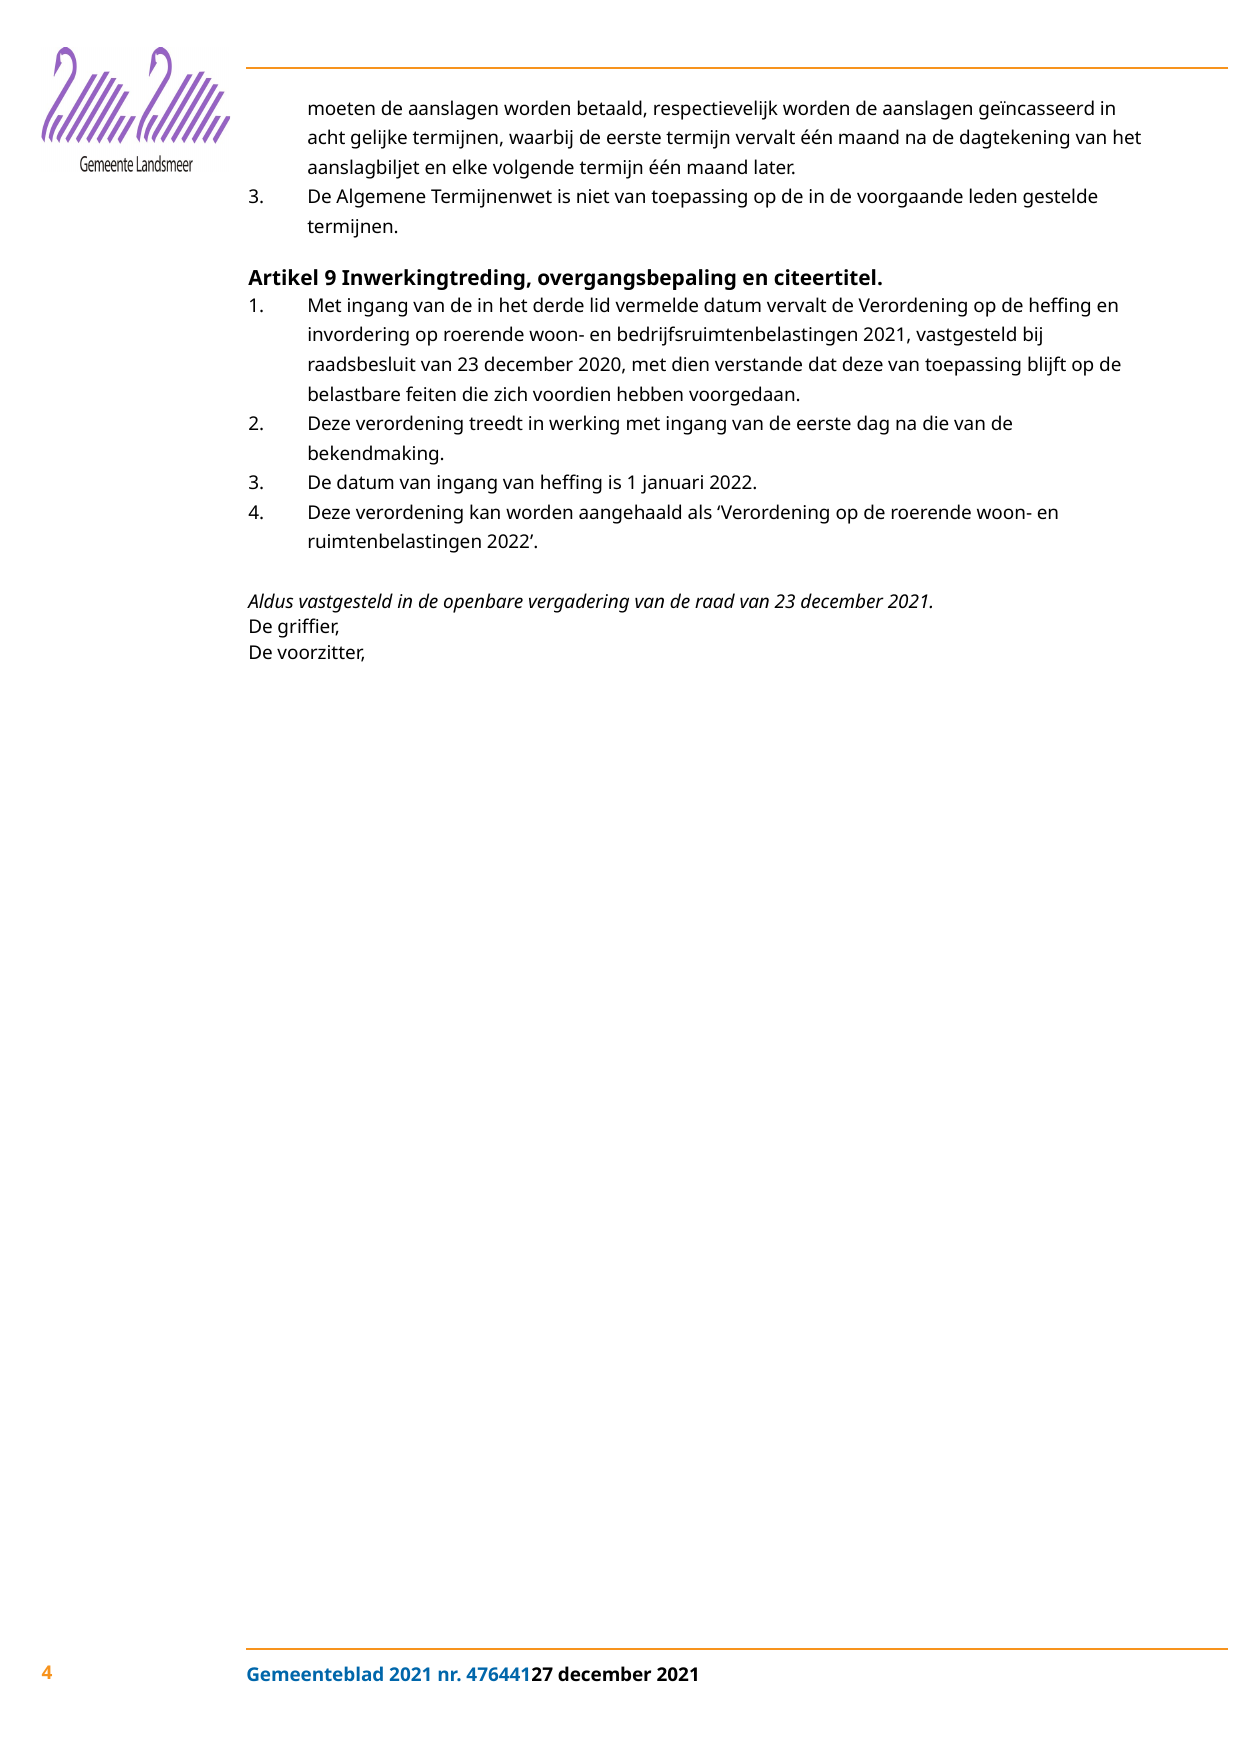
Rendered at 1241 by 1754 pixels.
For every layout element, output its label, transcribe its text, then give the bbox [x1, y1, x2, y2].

text Artikel 9 Inwerkingtreding, overgangsbepaling en citeertitel. [248, 263, 1152, 292]
text De griffier, [248, 613, 1152, 639]
list De datum van ingang van heffing is 1 januari 2022. [248, 469, 1152, 495]
list moeten de aanslagen worden betaald, respectievelijk worden de aanslagen geïncasseerd in acht gelijke termijnen, waarbij de eerste termijn vervalt één maand na de dagtekening van het aanslagbiljet en elke volgende termijn één maand later. [248, 95, 1152, 180]
list Deze verordening kan worden aangehaald als ‘Verordening op de roerende woon- en ruimtenbelastingen 2022’. [248, 499, 1152, 554]
list Met ingang van de in het derde lid vermelde datum vervalt de Verordening op de heffing en invordering op roerende woon- en bedrijfsruimtenbelastingen 2021, vastgesteld bij raadsbesluit van 23 december 2020, met dien verstande dat deze van toepassing blijft op de belastbare feiten die zich voordien hebben voorgedaan. [248, 292, 1152, 406]
text De voorzitter, [248, 639, 1152, 665]
picture [41, 47, 231, 172]
list De Algemene Termijnenwet is niet van toepassing op de in de voorgaande leden gestelde termijnen. [248, 183, 1152, 239]
text Aldus vastgesteld in de openbare vergadering van de raad van 23 december 2021. [248, 588, 1152, 613]
list Deze verordening treedt in werking met ingang van de eerste dag na die van de bekendmaking. [248, 410, 1152, 466]
